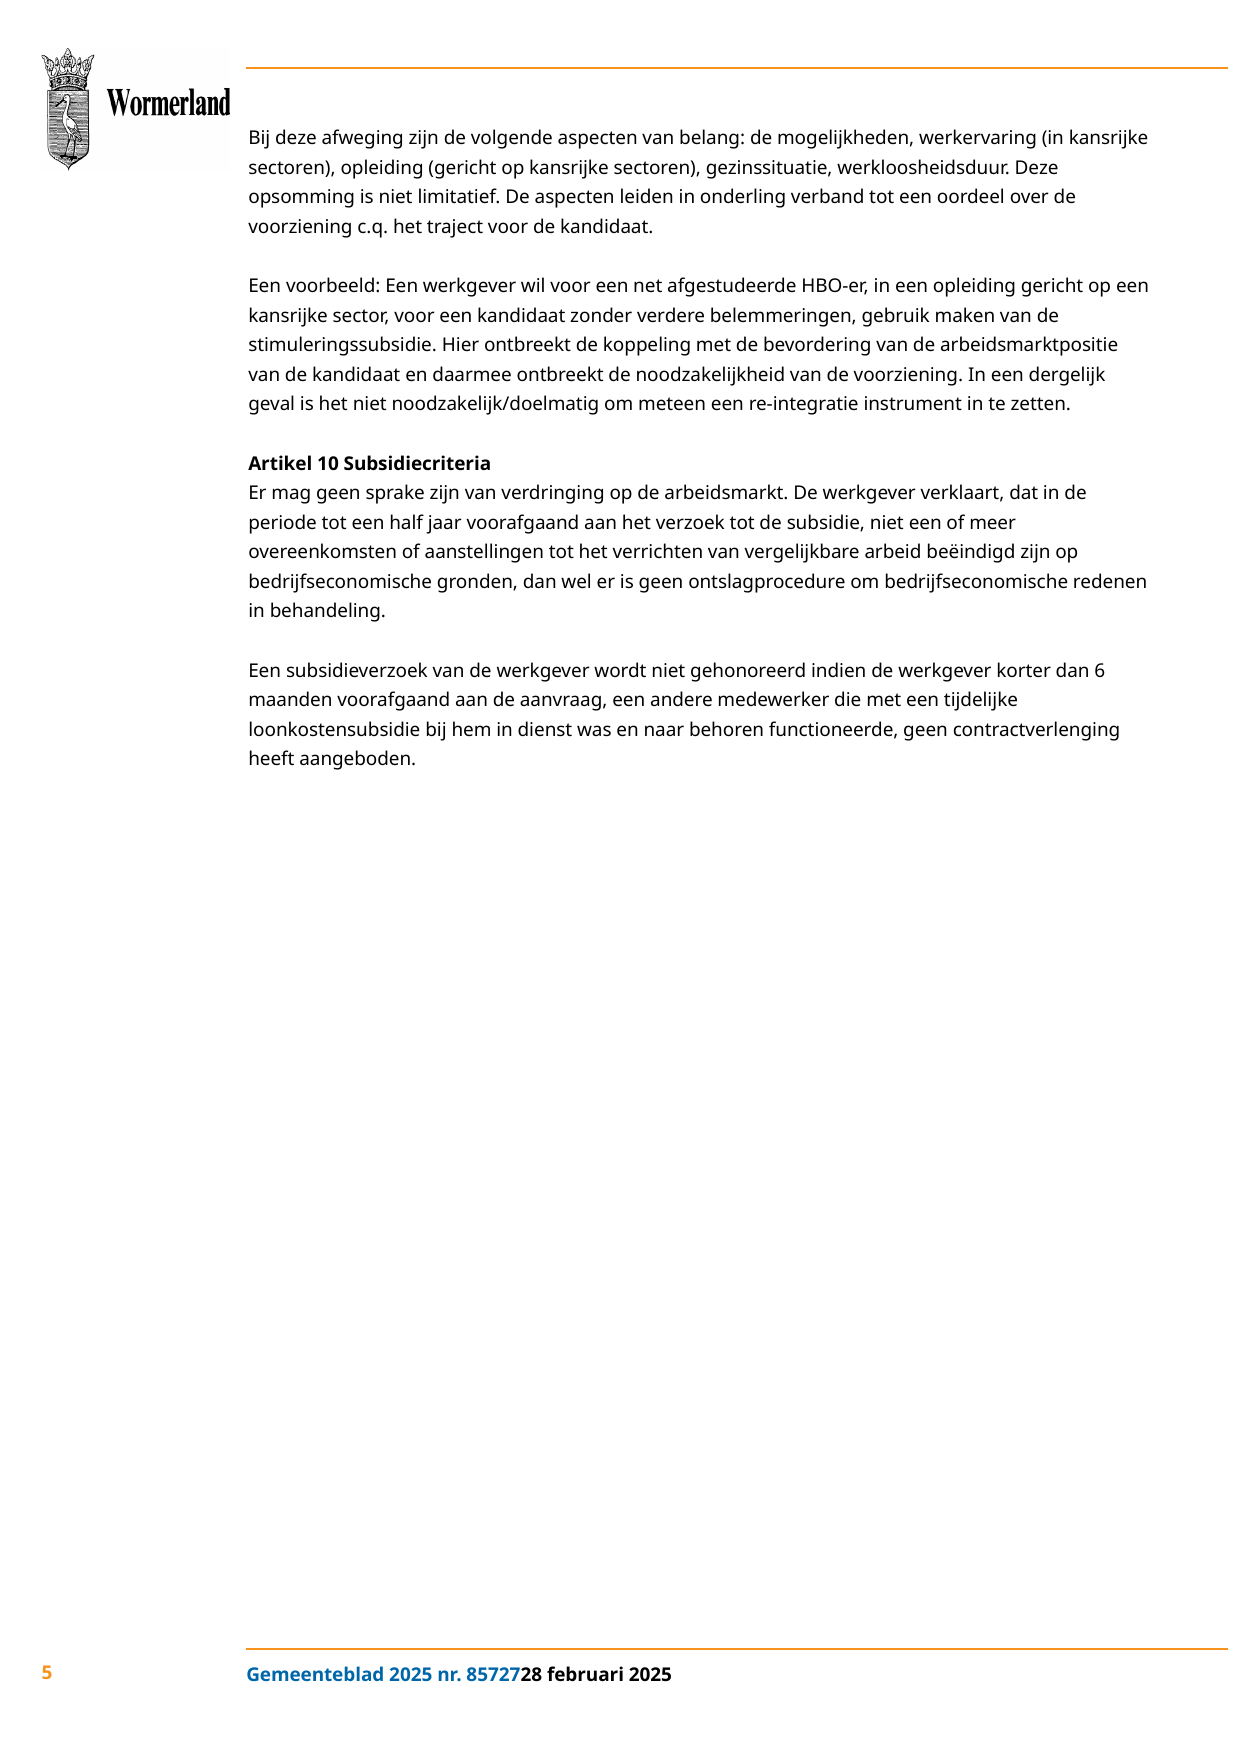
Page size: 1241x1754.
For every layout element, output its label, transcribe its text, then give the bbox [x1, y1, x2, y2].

picture [41, 47, 231, 172]
text Een subsidieverzoek van de werkgever wordt niet gehonoreerd indien de werkgever korter dan 6 maanden voorafgaand aan de aanvraag, een andere medewerker die met een tijdelijke loonkostensubsidie bij hem in dienst was en naar behoren functioneerde, geen contractverlenging heeft aangeboden. [248, 657, 1152, 771]
text Er mag geen sprake zijn van verdringing op de arbeidsmarkt. De werkgever verklaart, dat in de periode tot een half jaar voorafgaand aan het verzoek tot de subsidie, niet een of meer overeenkomsten of aanstellingen tot het verrichten van vergelijkbare arbeid beëindigd zijn op bedrijfseconomische gronden, dan wel er is geen ontslagprocedure om bedrijfseconomische redenen in behandeling. [248, 479, 1152, 623]
text Bij deze afweging zijn de volgende aspecten van belang: de mogelijkheden, werkervaring (in kansrijke sectoren), opleiding (gericht op kansrijke sectoren), gezinssituatie, werkloosheidsduur. Deze opsomming is niet limitatief. De aspecten leiden in onderling verband tot een oordeel over de voorziening c.q. het traject voor de kandidaat. [248, 124, 1152, 239]
text Artikel 10 Subsidiecriteria [248, 450, 1152, 476]
text Een voorbeeld: Een werkgever wil voor een net afgestudeerde HBO-er, in een opleiding gericht op een kansrijke sector, voor een kandidaat zonder verdere belemmeringen, gebruik maken van de stimuleringssubsidie. Hier ontbreekt de koppeling met de bevordering van de arbeidsmarktpositie van de kandidaat en daarmee ontbreekt de noodzakelijkheid van de voorziening. In een dergelijk geval is het niet noodzakelijk/doelmatig om meteen een re-integratie instrument in te zetten. [248, 272, 1152, 416]
